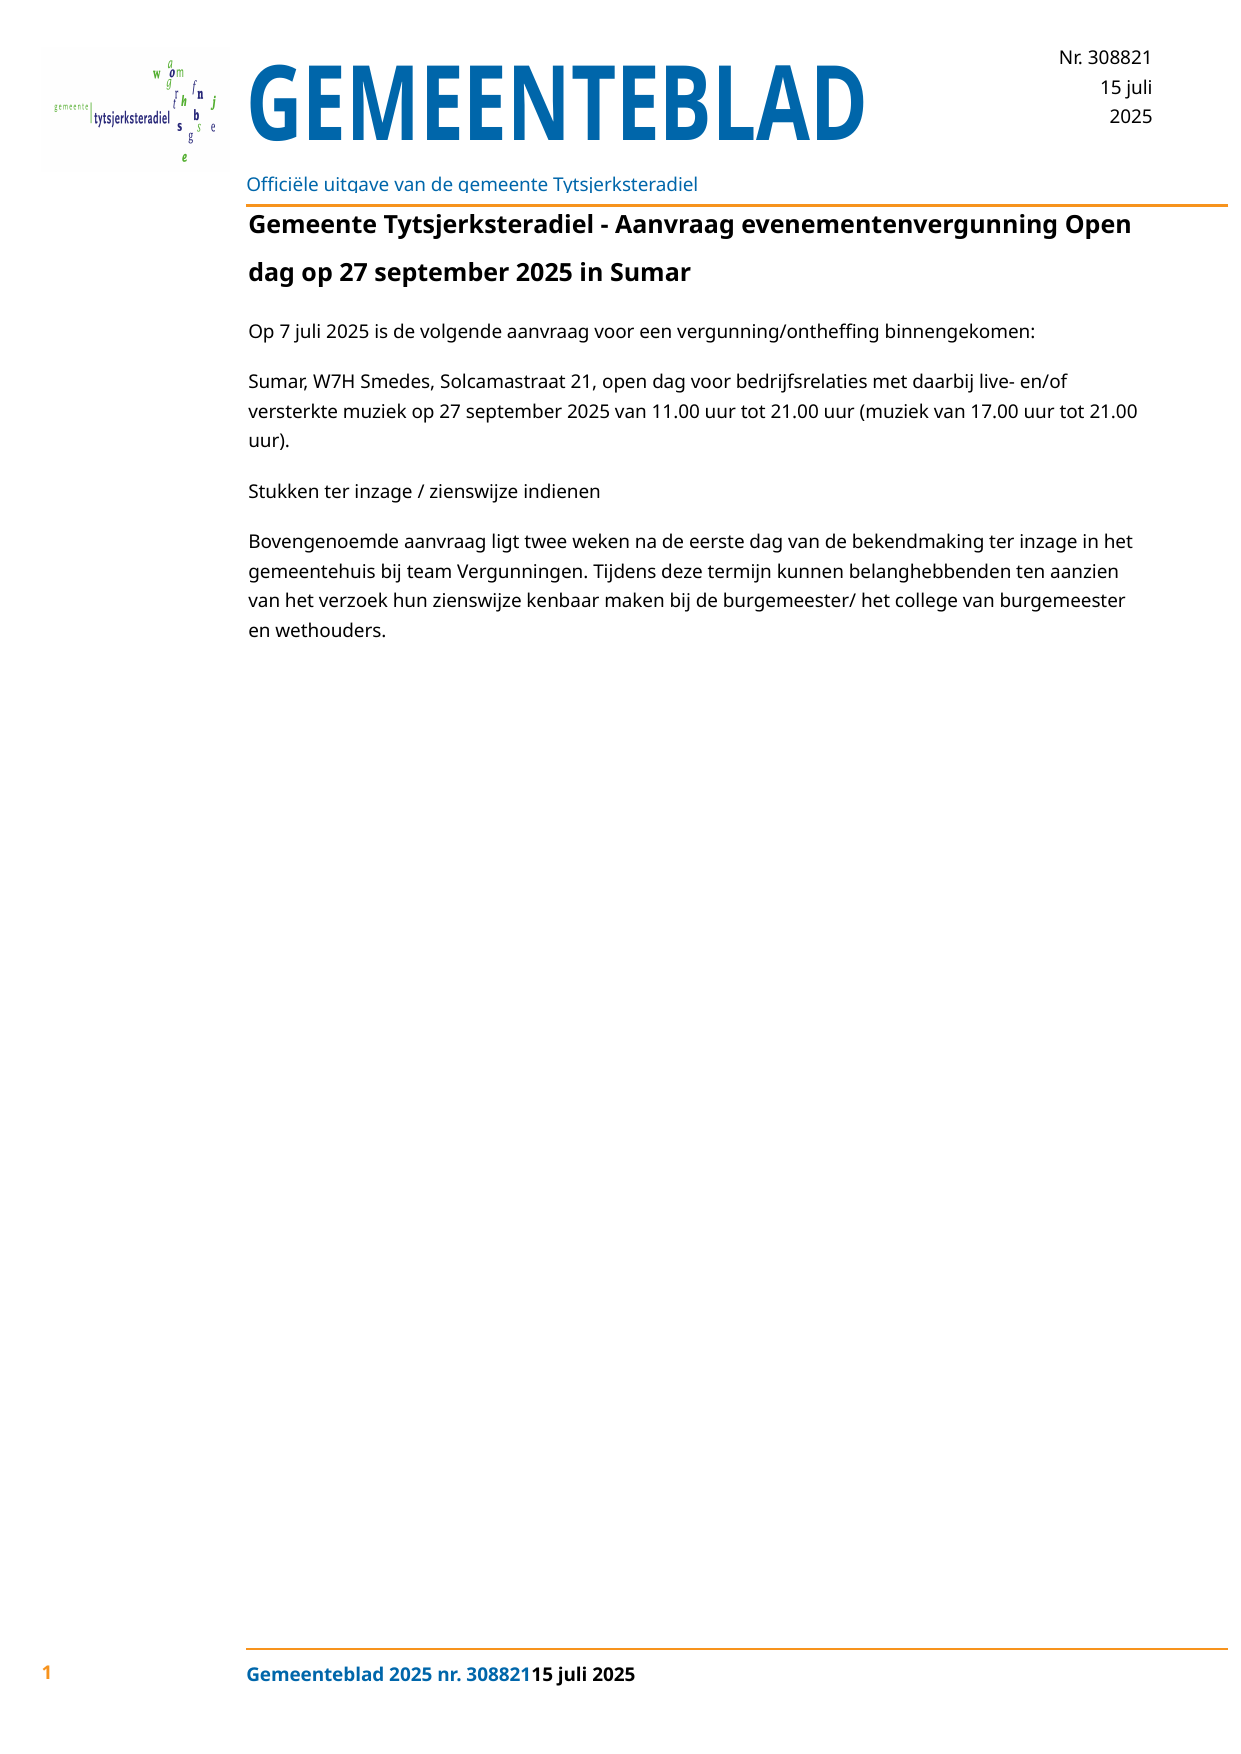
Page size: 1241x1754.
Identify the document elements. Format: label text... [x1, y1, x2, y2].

text Stukken ter inzage / zienswijze indienen [248, 478, 1152, 504]
text Sumar, W7H Smedes, Solcamastraat 21, open dag voor bedrijfsrelaties met daarbij live- en/of versterkte muziek op 27 september 2025 van 11.00 uur tot 21.00 uur (muziek van 17.00 uur tot 21.00 uur). [248, 368, 1152, 453]
text Op 7 juli 2025 is de volgende aanvraag voor een vergunning/ontheffing binnengekomen: [248, 318, 1152, 344]
picture [41, 47, 231, 172]
text Bovengenoemde aanvraag ligt twee weken na de eerste dag van de bekendmaking ter inzage in het gemeentehuis bij team Vergunningen. Tijdens deze termijn kunnen belanghebbenden ten aanzien van het verzoek hun zienswijze kenbaar maken bij de burgemeester/ het college van burgemeester en wethouders. [248, 528, 1152, 643]
text Gemeente Tytsjerksteradiel - Aanvraag evenementenvergunning Open dag op 27 september 2025 in Sumar [248, 207, 1152, 288]
